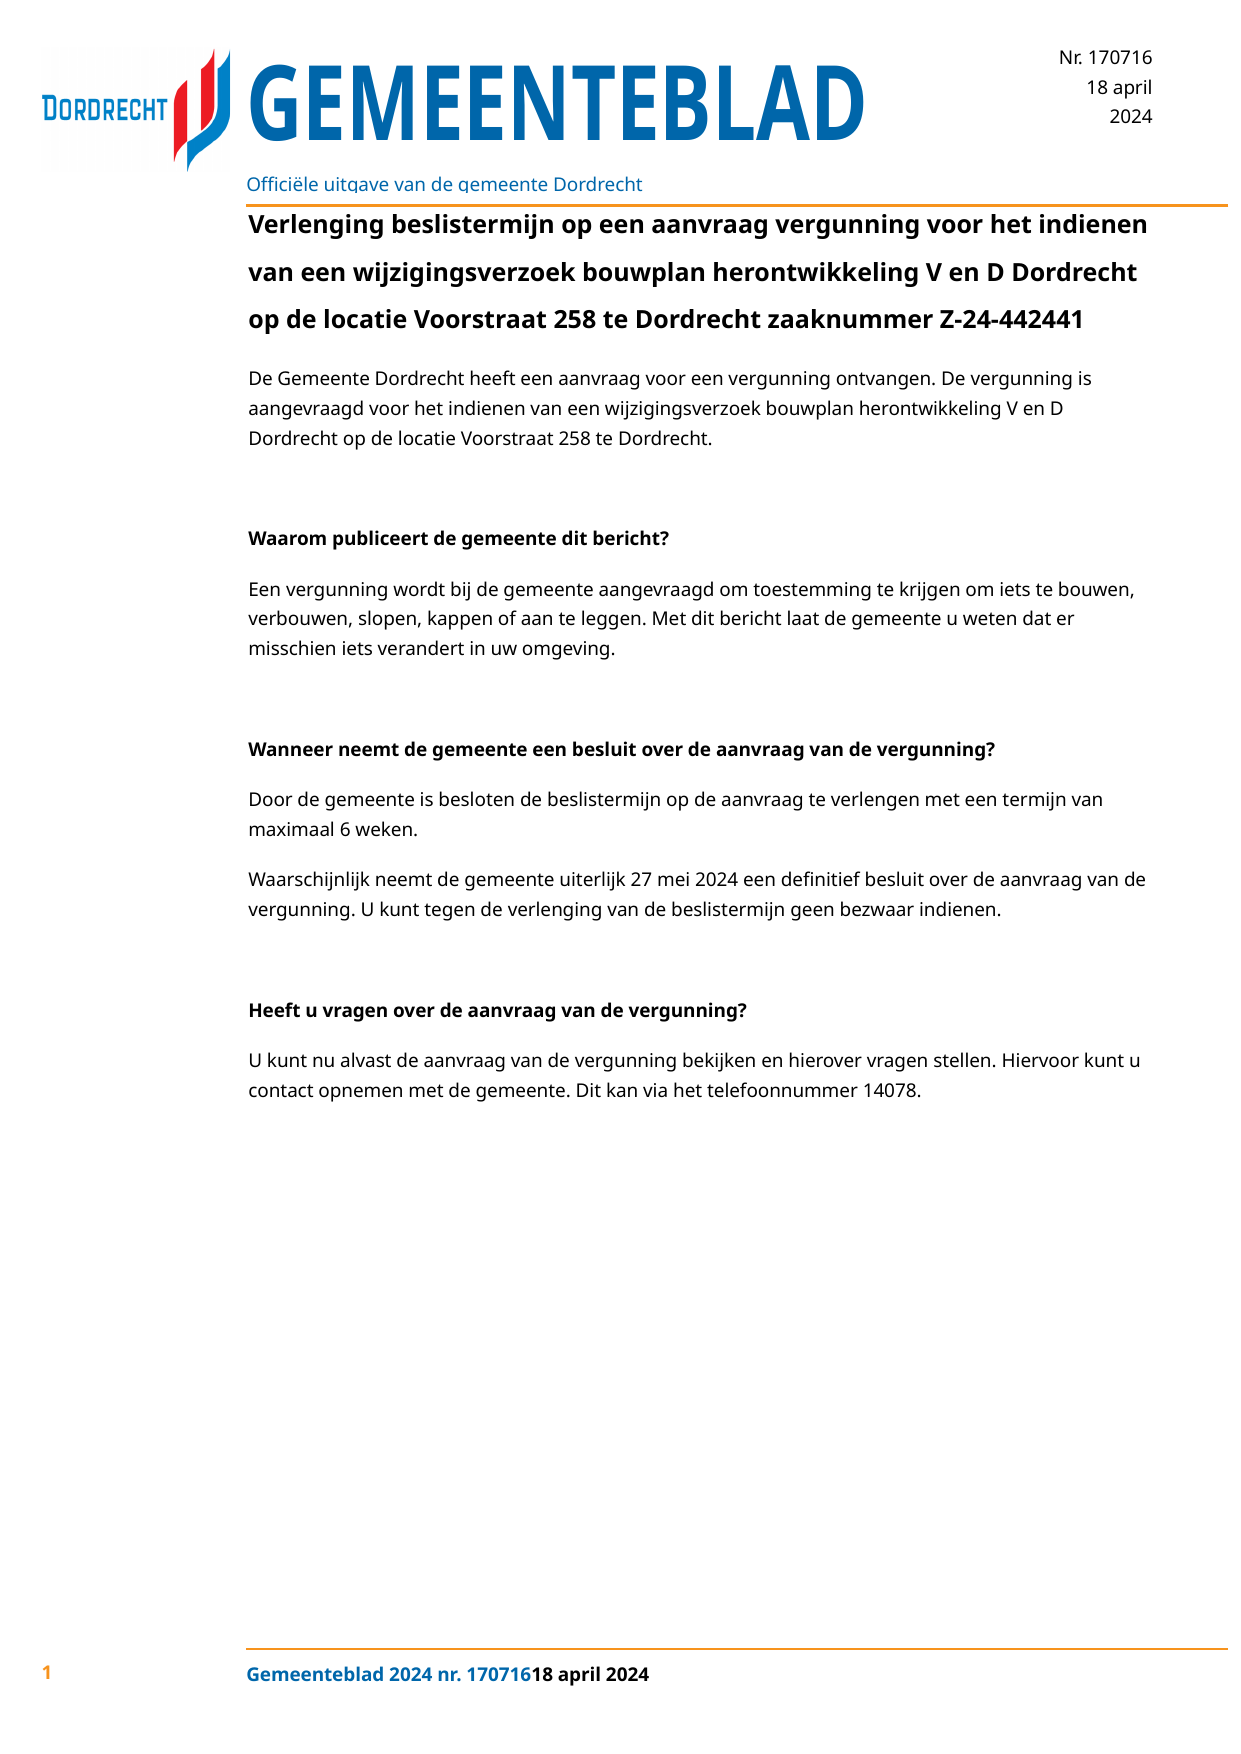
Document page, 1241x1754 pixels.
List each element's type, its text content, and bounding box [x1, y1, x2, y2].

text Door de gemeente is besloten de beslistermijn op de aanvraag te verlengen met een termijn van maximaal 6 weken. [248, 786, 1152, 842]
text Heeft u vragen over de aanvraag van de vergunning? [248, 997, 1152, 1022]
text Verlenging beslistermijn op een aanvraag vergunning voor het indienen van een wijzigingsverzoek bouwplan herontwikkeling V en D Dordrecht op de locatie Voorstraat 258 te Dordrecht zaaknummer Z-24-442441 [248, 207, 1152, 336]
text Een vergunning wordt bij de gemeente aangevraagd om toestemming te krijgen om iets te bouwen, verbouwen, slopen, kappen of aan te leggen. Met dit bericht laat de gemeente u weten dat er misschien iets verandert in uw omgeving. [248, 576, 1152, 661]
text Waarschijnlijk neemt de gemeente uiterlijk 27 mei 2024 een definitief besluit over de aanvraag van de vergunning. U kunt tegen de verlenging van de beslistermijn geen bezwaar indienen. [248, 866, 1152, 922]
text De Gemeente Dordrecht heeft een aanvraag voor een vergunning ontvangen. De vergunning is aangevraagd voor het indienen van een wijzigingsverzoek bouwplan herontwikkeling V en D Dordrecht op de locatie Voorstraat 258 te Dordrecht. [248, 366, 1152, 450]
text Waarom publiceert de gemeente dit bericht? [248, 526, 1152, 551]
picture [41, 47, 231, 172]
text Wanneer neemt de gemeente een besluit over de aanvraag van de vergunning? [248, 736, 1152, 762]
text U kunt nu alvast de aanvraag van de vergunning bekijken en hierover vragen stellen. Hiervoor kunt u contact opnemen met de gemeente. Dit kan via het telefoonnummer 14078. [248, 1047, 1152, 1102]
